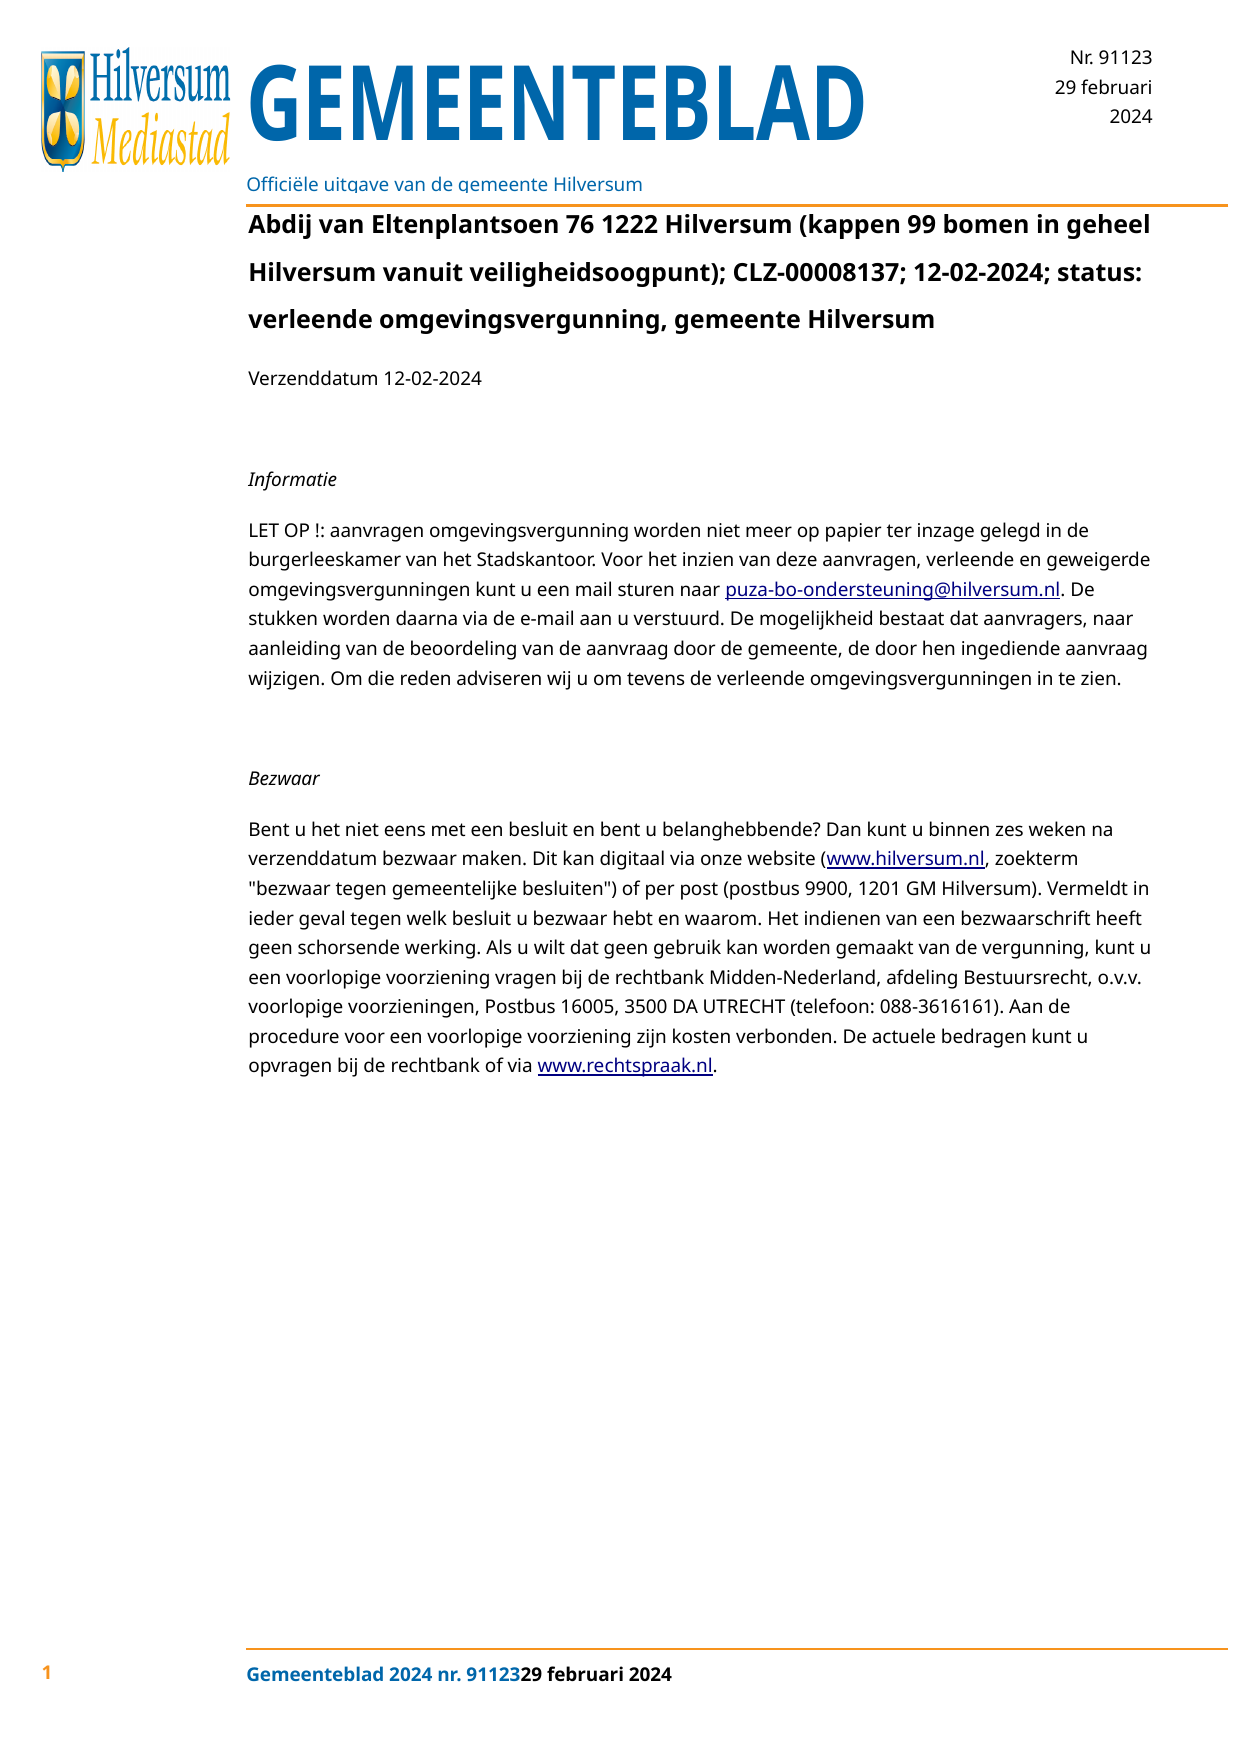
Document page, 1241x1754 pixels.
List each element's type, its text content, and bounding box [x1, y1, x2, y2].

text Abdij van Eltenplantsoen 76 1222 Hilversum (kappen 99 bomen in geheel Hilversum vanuit veiligheidsoogpunt); CLZ-00008137; 12-02-2024; status: verleende omgevingsvergunning, gemeente Hilversum [248, 207, 1152, 336]
text Bent u het niet eens met een besluit en bent u belanghebbende? Dan kunt u binnen zes weken na verzenddatum bezwaar maken. Dit kan digitaal via onze website (www.hilversum.nl, zoekterm "bezwaar tegen gemeentelijke besluiten") of per post (postbus 9900, 1201 GM Hilversum). Vermeldt in ieder geval tegen welk besluit u bezwaar hebt en waarom. Het indienen van een bezwaarschrift heeft geen schorsende werking. Als u wilt dat geen gebruik kan worden gemaakt van de vergunning, kunt u een voorlopige voorziening vragen bij de rechtbank Midden-Nederland, afdeling Bestuursrecht, o.v.v. voorlopige voorzieningen, Postbus 16005, 3500 DA UTRECHT (telefoon: 088-3616161). Aan de procedure voor een voorlopige voorziening zijn kosten verbonden. De actuele bedragen kunt u opvragen bij de rechtbank of via www.rechtspraak.nl. [248, 816, 1152, 1078]
text Informatie [248, 466, 1152, 492]
text Bezwaar [248, 766, 1152, 791]
text Verzenddatum 12-02-2024 [248, 366, 1152, 391]
picture [41, 47, 231, 172]
text LET OP !: aanvragen omgevingsvergunning worden niet meer op papier ter inzage gelegd in de burgerleeskamer van het Stadskantoor. Voor het inzien van deze aanvragen, verleende en geweigerde omgevingsvergunningen kunt u een mail sturen naar puza-bo-ondersteuning@hilversum.nl. De stukken worden daarna via de e-mail aan u verstuurd. De mogelijkheid bestaat dat aanvragers, naar aanleiding van de beoordeling van de aanvraag door de gemeente, de door hen ingediende aanvraag wijzigen. Om die reden adviseren wij u om tevens de verleende omgevingsvergunningen in te zien. [248, 517, 1152, 690]
